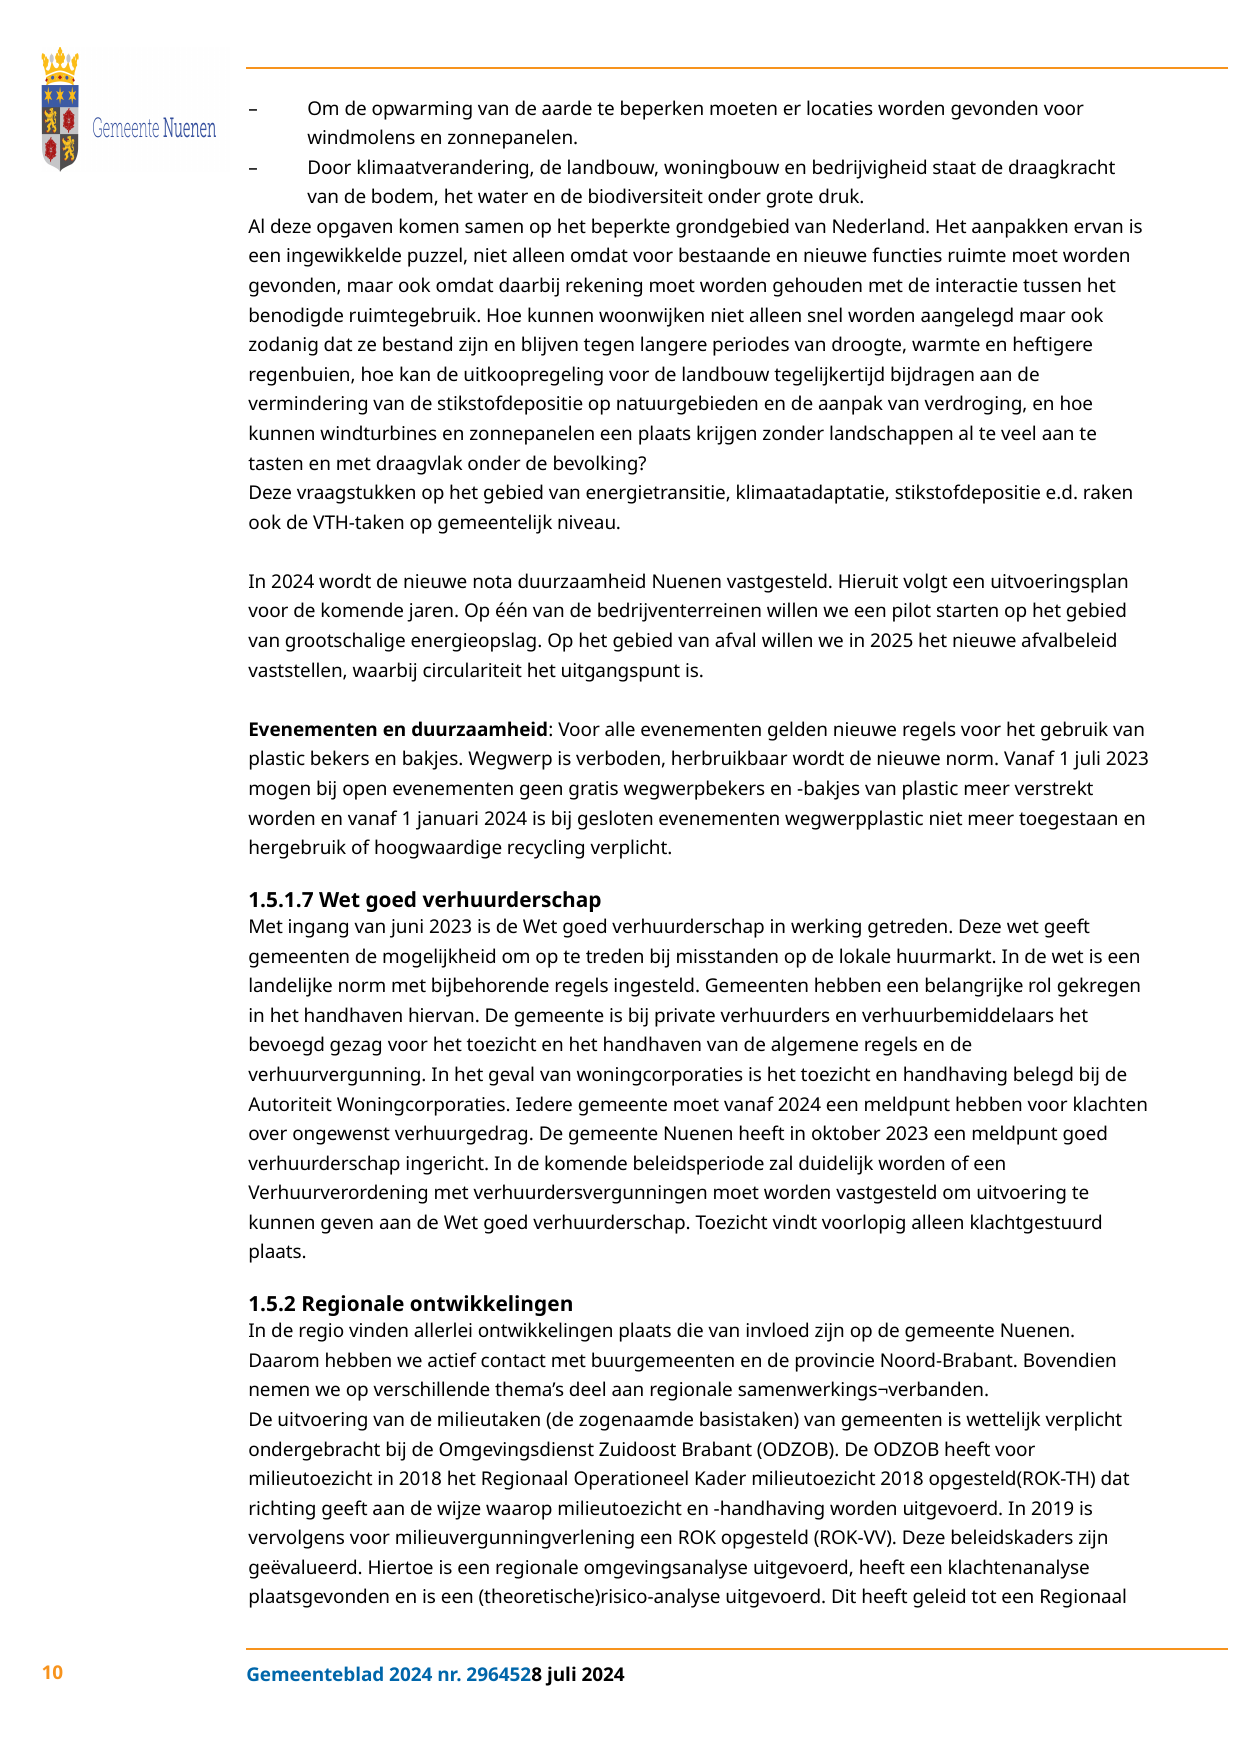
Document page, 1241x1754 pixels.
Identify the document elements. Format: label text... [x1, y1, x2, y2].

text 1.5.1.7 Wet goed verhuurderschap [248, 885, 1152, 913]
picture [41, 47, 231, 172]
text De uitvoering van de milieutaken (de zogenaamde basistaken) van gemeenten is wettelijk verplicht ondergebracht bij de Omgevingsdienst Zuidoost Brabant (ODZOB). De ODZOB heeft voor milieutoezicht in 2018 het Regionaal Operationeel Kader milieutoezicht 2018 opgesteld(ROK-TH) dat richting geeft aan de wijze waarop milieutoezicht en -handhaving worden uitgevoerd. In 2019 is vervolgens voor milieuvergunningverlening een ROK opgesteld (ROK-VV). Deze beleidskaders zijn geëvalueerd. Hiertoe is een regionale omgevingsanalyse uitgevoerd, heeft een klachtenanalyse plaatsgevonden en is een (theoretische)risico-analyse uitgevoerd. Dit heeft geleid tot een Regionaal [248, 1406, 1152, 1609]
list Om de opwarming van de aarde te beperken moeten er locaties worden gevonden voor windmolens en zonnepanelen. [248, 95, 1152, 150]
text Deze vraagstukken op het gebied van energietransitie, klimaatadaptatie, stikstofdepositie e.d. raken ook de VTH-taken op gemeentelijk niveau. [248, 479, 1152, 535]
text Met ingang van juni 2023 is de Wet goed verhuurderschap in werking getreden. Deze wet geeft gemeenten de mogelijkheid om op te treden bij misstanden op de lokale huurmarkt. In de wet is een landelijke norm met bijbehorende regels ingesteld. Gemeenten hebben een belangrijke rol gekregen in het handhaven hiervan. De gemeente is bij private verhuurders en verhuurbemiddelaars het bevoegd gezag voor het toezicht en het handhaven van de algemene regels en de verhuurvergunning. In het geval van woningcorporaties is het toezicht en handhaving belegd bij de Autoriteit Woningcorporaties. Iedere gemeente moet vanaf 2024 een meldpunt hebben voor klachten over ongewenst verhuurgedrag. De gemeente Nuenen heeft in oktober 2023 een meldpunt goed verhuurderschap ingericht. In de komende beleidsperiode zal duidelijk worden of een Verhuurverordening met verhuurdersvergunningen moet worden vastgesteld om uitvoering te kunnen geven aan de Wet goed verhuurderschap. Toezicht vindt voorlopig alleen klachtgestuurd plaats. [248, 913, 1152, 1264]
text Al deze opgaven komen samen op het beperkte grondgebied van Nederland. Het aanpakken ervan is een ingewikkelde puzzel, niet alleen omdat voor bestaande en nieuwe functies ruimte moet worden gevonden, maar ook omdat daarbij rekening moet worden gehouden met de interactie tussen het benodigde ruimtegebruik. Hoe kunnen woonwijken niet alleen snel worden aangelegd maar ook zodanig dat ze bestand zijn en blijven tegen langere periodes van droogte, warmte en heftigere regenbuien, hoe kan de uitkoopregeling voor de landbouw tegelijkertijd bijdragen aan de vermindering van de stikstofdepositie op natuurgebieden en de aanpak van verdroging, en hoe kunnen windturbines en zonnepanelen een plaats krijgen zonder landschappen al te veel aan te tasten en met draagvlak onder de bevolking? [248, 213, 1152, 476]
text Evenementen en duurzaamheid: Voor alle evenementen gelden nieuwe regels voor het gebruik van plastic bekers en bakjes. Wegwerp is verboden, herbruikbaar wordt de nieuwe norm. Vanaf 1 juli 2023 mogen bij open evenementen geen gratis wegwerpbekers en -bakjes van plastic meer verstrekt worden en vanaf 1 januari 2024 is bij gesloten evenementen wegwerpplastic niet meer toegestaan en hergebruik of hoogwaardige recycling verplicht. [248, 716, 1152, 860]
list Door klimaatverandering, de landbouw, woningbouw en bedrijvigheid staat de draagkracht van de bodem, het water en de biodiversiteit onder grote druk. [248, 154, 1152, 209]
text 1.5.2 Regionale ontwikkelingen [248, 1289, 1152, 1317]
text In 2024 wordt de nieuwe nota duurzaamheid Nuenen vastgesteld. Hieruit volgt een uitvoeringsplan voor de komende jaren. Op één van de bedrijventerreinen willen we een pilot starten op het gebied van grootschalige energieopslag. Op het gebied van afval willen we in 2025 het nieuwe afvalbeleid vaststellen, waarbij circulariteit het uitgangspunt is. [248, 568, 1152, 683]
text In de regio vinden allerlei ontwikkelingen plaats die van invloed zijn op de gemeente Nuenen. Daarom hebben we actief contact met buurgemeenten en de provincie Noord-Brabant. Bovendien nemen we op verschillende thema’s deel aan regionale samenwerkings¬verbanden. [248, 1317, 1152, 1402]
